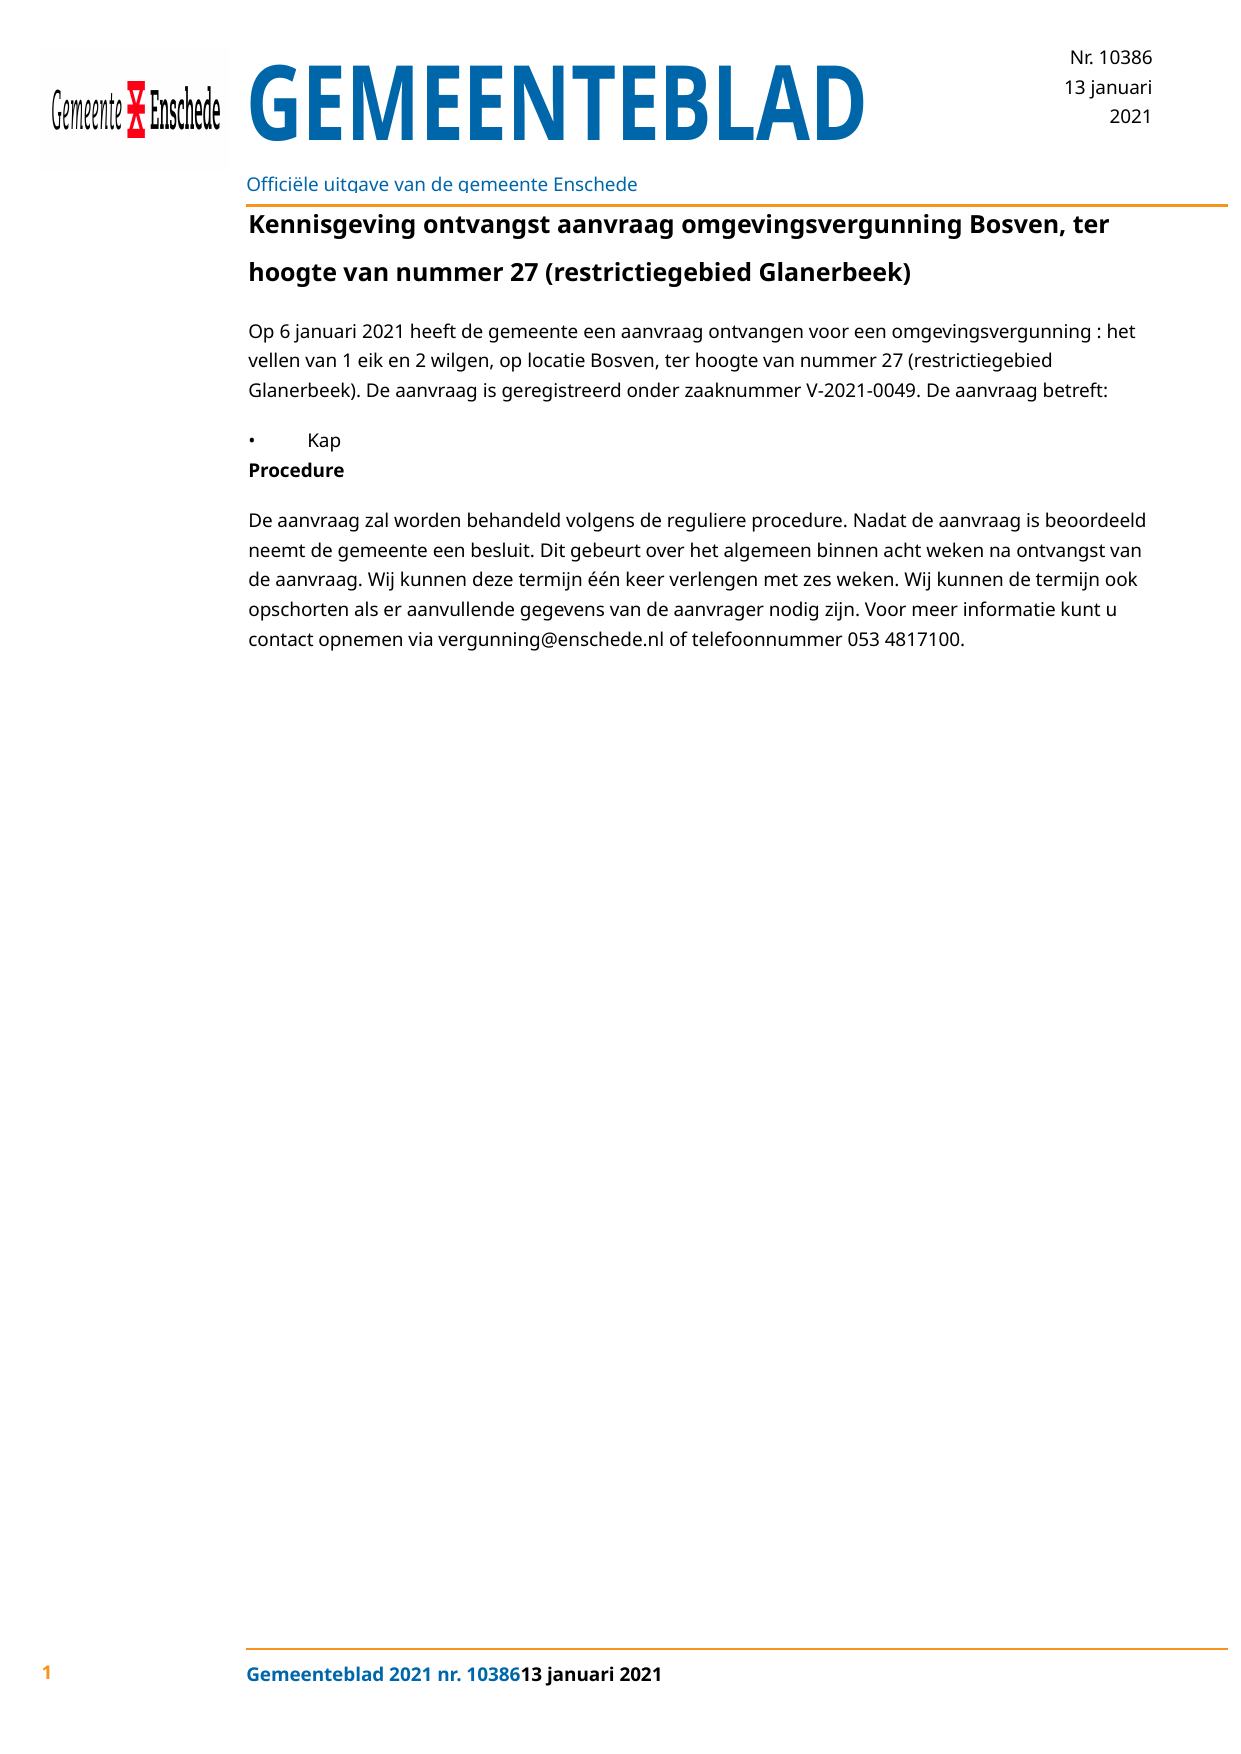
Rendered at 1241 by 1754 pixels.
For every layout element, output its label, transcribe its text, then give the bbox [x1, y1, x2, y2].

picture [41, 47, 231, 172]
text Procedure [248, 457, 1152, 483]
text De aanvraag zal worden behandeld volgens de reguliere procedure. Nadat de aanvraag is beoordeeld neemt de gemeente een besluit. Dit gebeurt over het algemeen binnen acht weken na ontvangst van de aanvraag. Wij kunnen deze termijn één keer verlengen met zes weken. Wij kunnen de termijn ook opschorten als er aanvullende gegevens van de aanvrager nodig zijn. Voor meer informatie kunt u contact opnemen via vergunning@enschede.nl of telefoonnummer 053 4817100. [248, 507, 1152, 652]
text Op 6 januari 2021 heeft de gemeente een aanvraag ontvangen voor een omgevingsvergunning : het vellen van 1 eik en 2 wilgen, op locatie Bosven, ter hoogte van nummer 27 (restrictiegebied Glanerbeek). De aanvraag is geregistreerd onder zaaknummer V-2021-0049. De aanvraag betreft: [248, 318, 1152, 403]
text Kennisgeving ontvangst aanvraag omgevingsvergunning Bosven, ter hoogte van nummer 27 (restrictiegebied Glanerbeek) [248, 207, 1152, 288]
list Kap [248, 427, 1152, 453]
